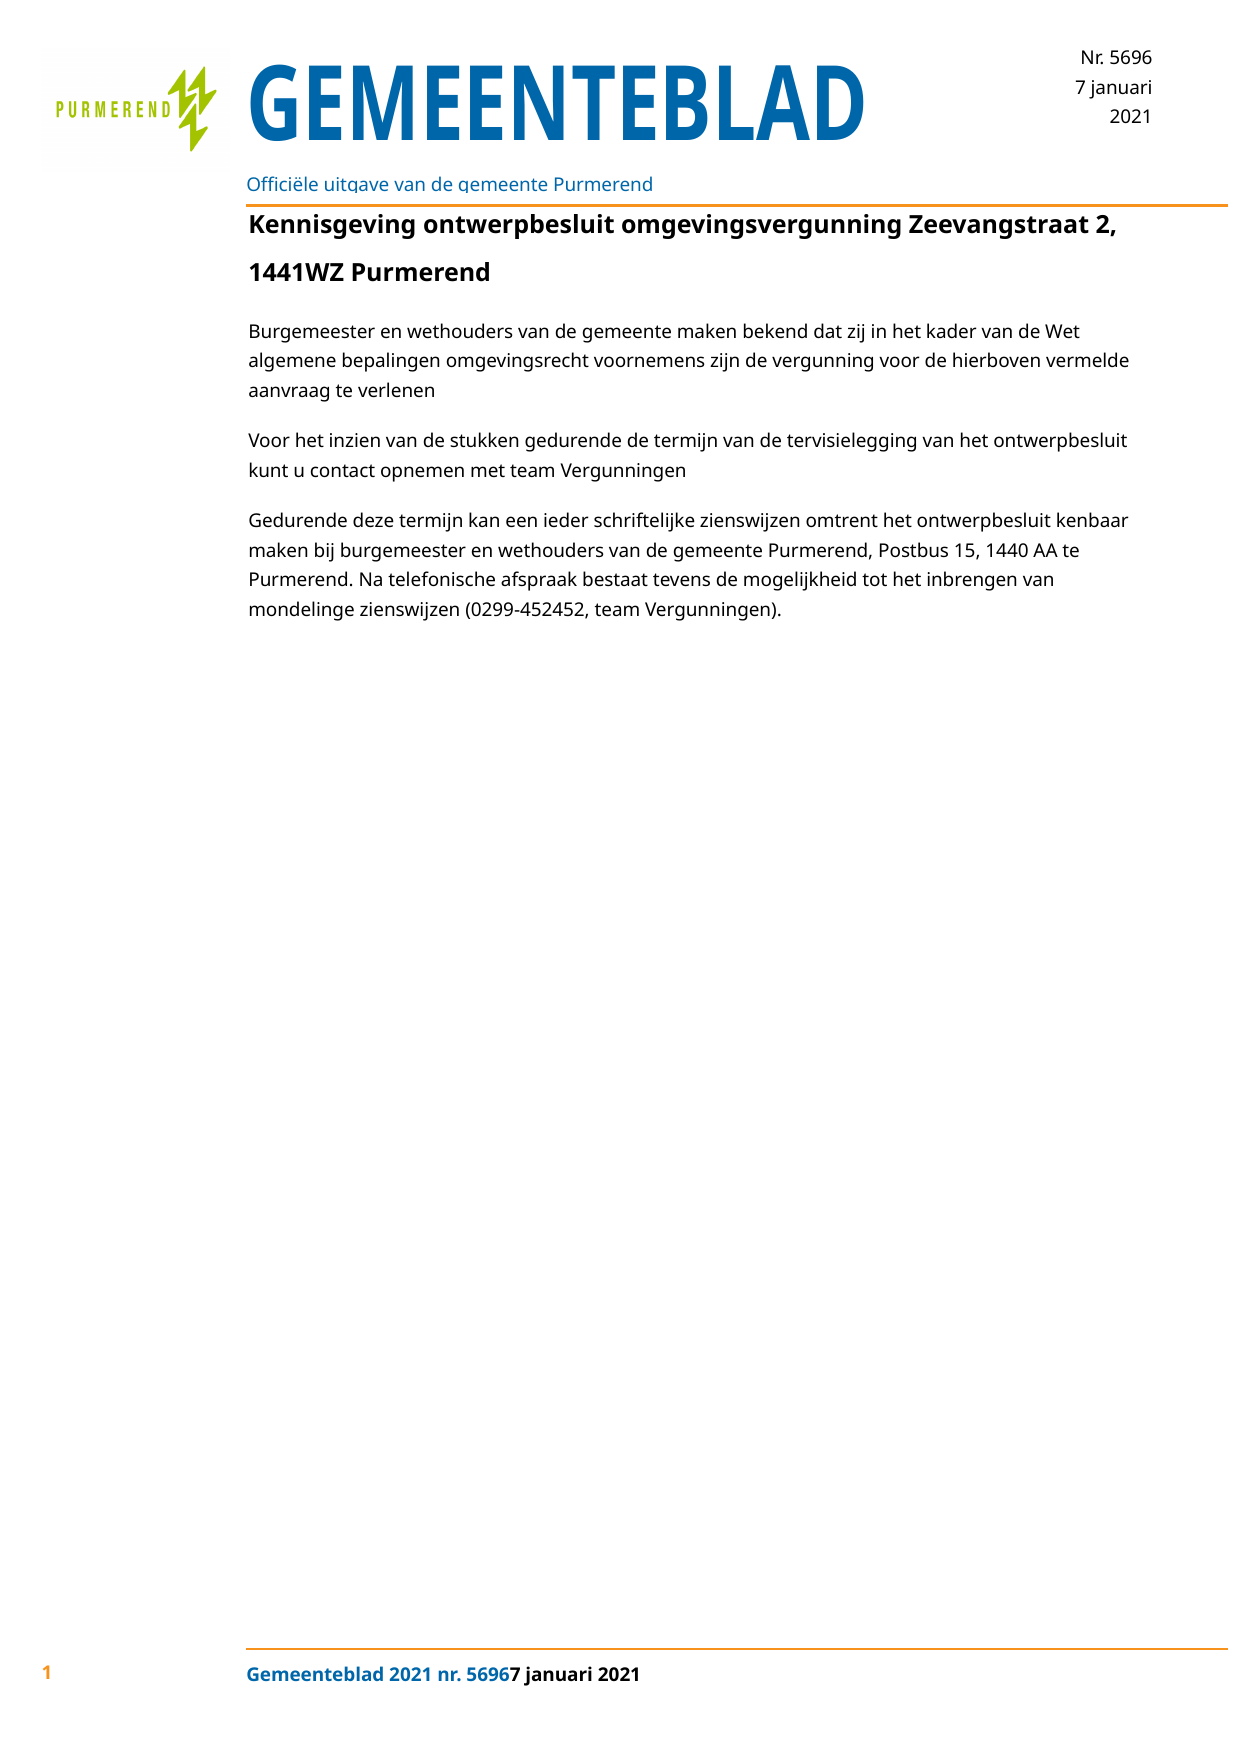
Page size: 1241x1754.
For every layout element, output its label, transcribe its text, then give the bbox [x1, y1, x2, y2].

text Burgemeester en wethouders van de gemeente maken bekend dat zij in het kader van de Wet algemene bepalingen omgevingsrecht voornemens zijn de vergunning voor de hierboven vermelde aanvraag te verlenen [248, 318, 1152, 403]
picture [41, 47, 231, 172]
text Kennisgeving ontwerpbesluit omgevingsvergunning Zeevangstraat 2, 1441WZ Purmerend [248, 207, 1152, 288]
text Gedurende deze termijn kan een ieder schriftelijke zienswijzen omtrent het ontwerpbesluit kenbaar maken bij burgemeester en wethouders van de gemeente Purmerend, Postbus 15, 1440 AA te Purmerend. Na telefonische afspraak bestaat tevens de mogelijkheid tot het inbrengen van mondelinge zienswijzen (0299-452452, team Vergunningen). [248, 507, 1152, 622]
text Voor het inzien van de stukken gedurende de termijn van de tervisielegging van het ontwerpbesluit kunt u contact opnemen met team Vergunningen [248, 427, 1152, 483]
